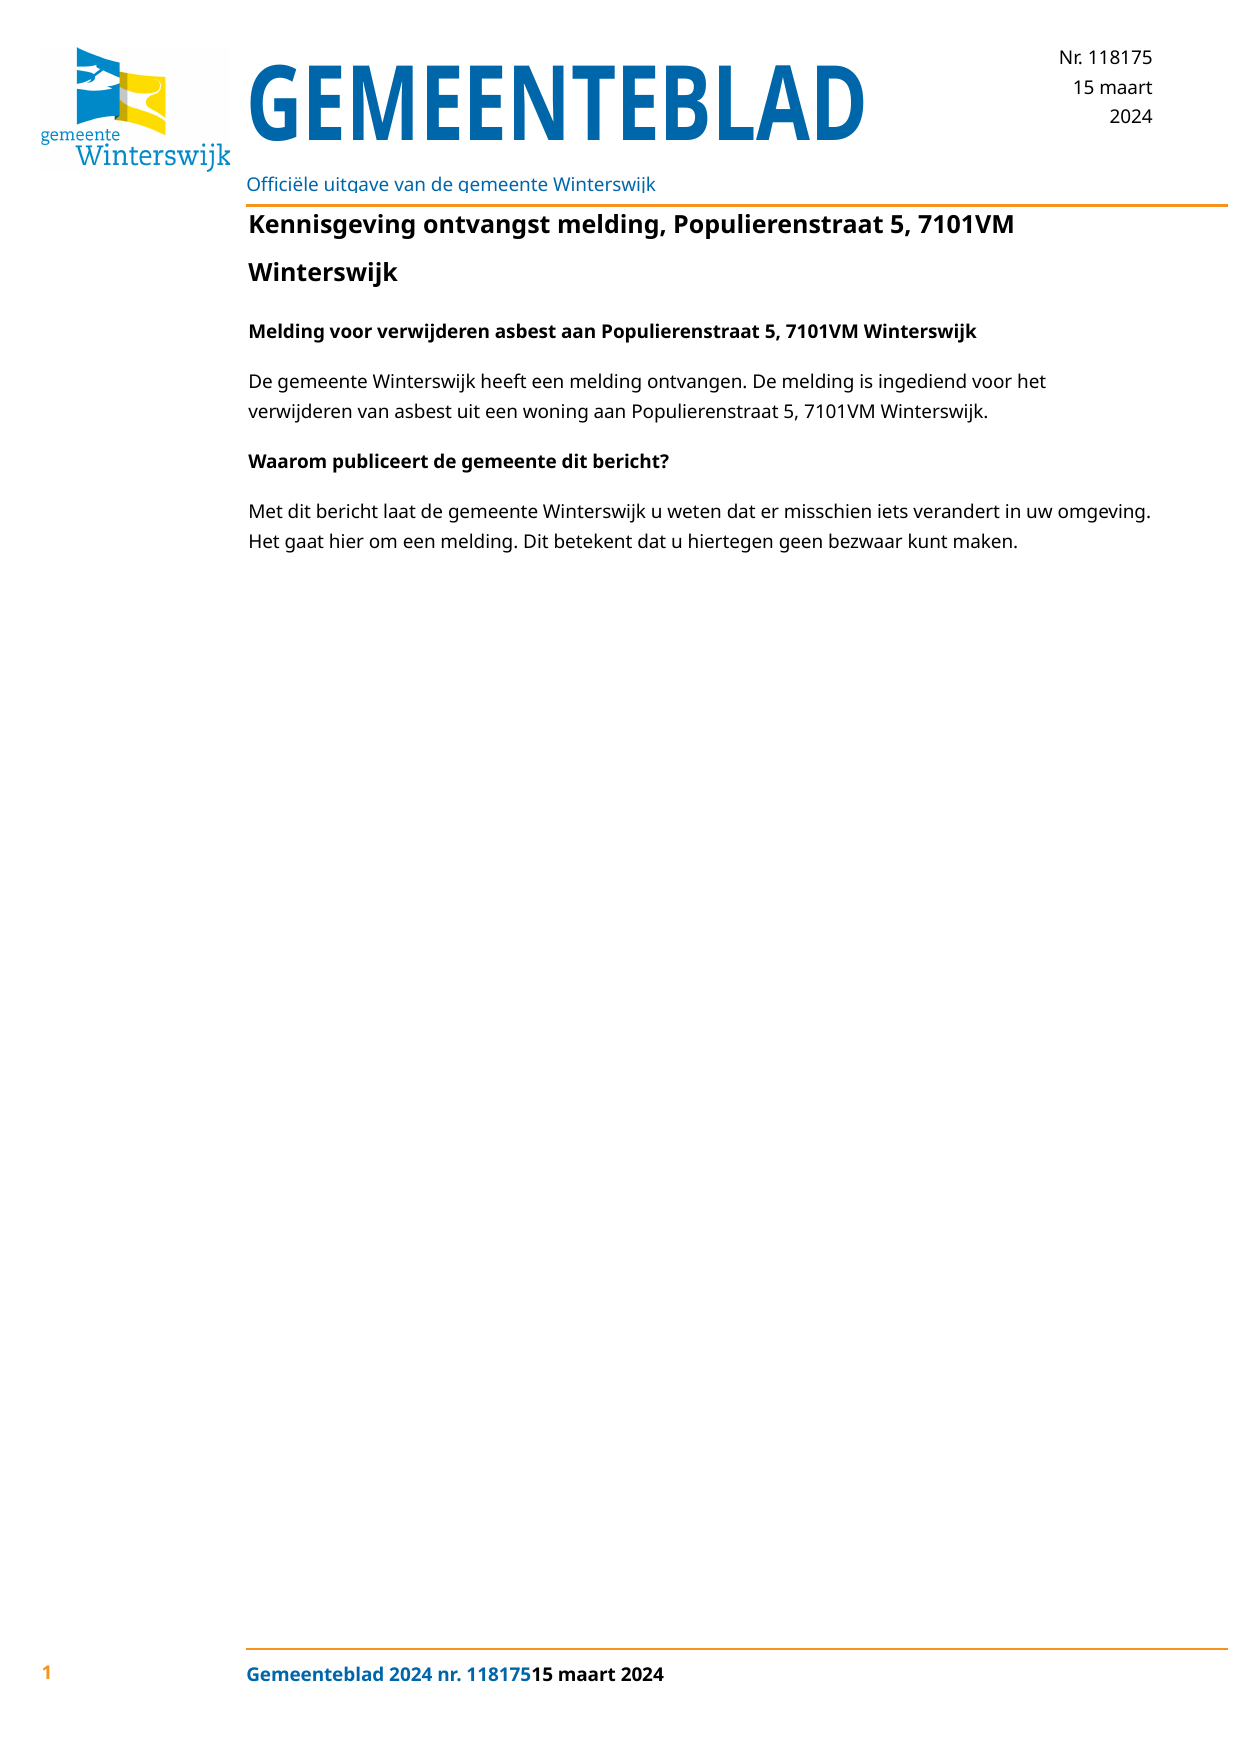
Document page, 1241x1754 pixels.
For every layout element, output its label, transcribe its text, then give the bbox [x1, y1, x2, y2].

text Melding voor verwijderen asbest aan Populierenstraat 5, 7101VM Winterswijk [248, 318, 1152, 344]
picture [225, 153, 231, 162]
text Waarom publiceert de gemeente dit bericht? [248, 448, 1152, 474]
picture [41, 47, 231, 172]
text Met dit bericht laat de gemeente Winterswijk u weten dat er misschien iets verandert in uw omgeving. Het gaat hier om een melding. Dit betekent dat u hiertegen geen bezwaar kunt maken. [248, 499, 1152, 554]
text De gemeente Winterswijk heeft een melding ontvangen. De melding is ingediend voor het verwijderen van asbest uit een woning aan Populierenstraat 5, 7101VM Winterswijk. [248, 368, 1152, 424]
text Kennisgeving ontvangst melding, Populierenstraat 5, 7101VM Winterswijk [248, 207, 1152, 288]
